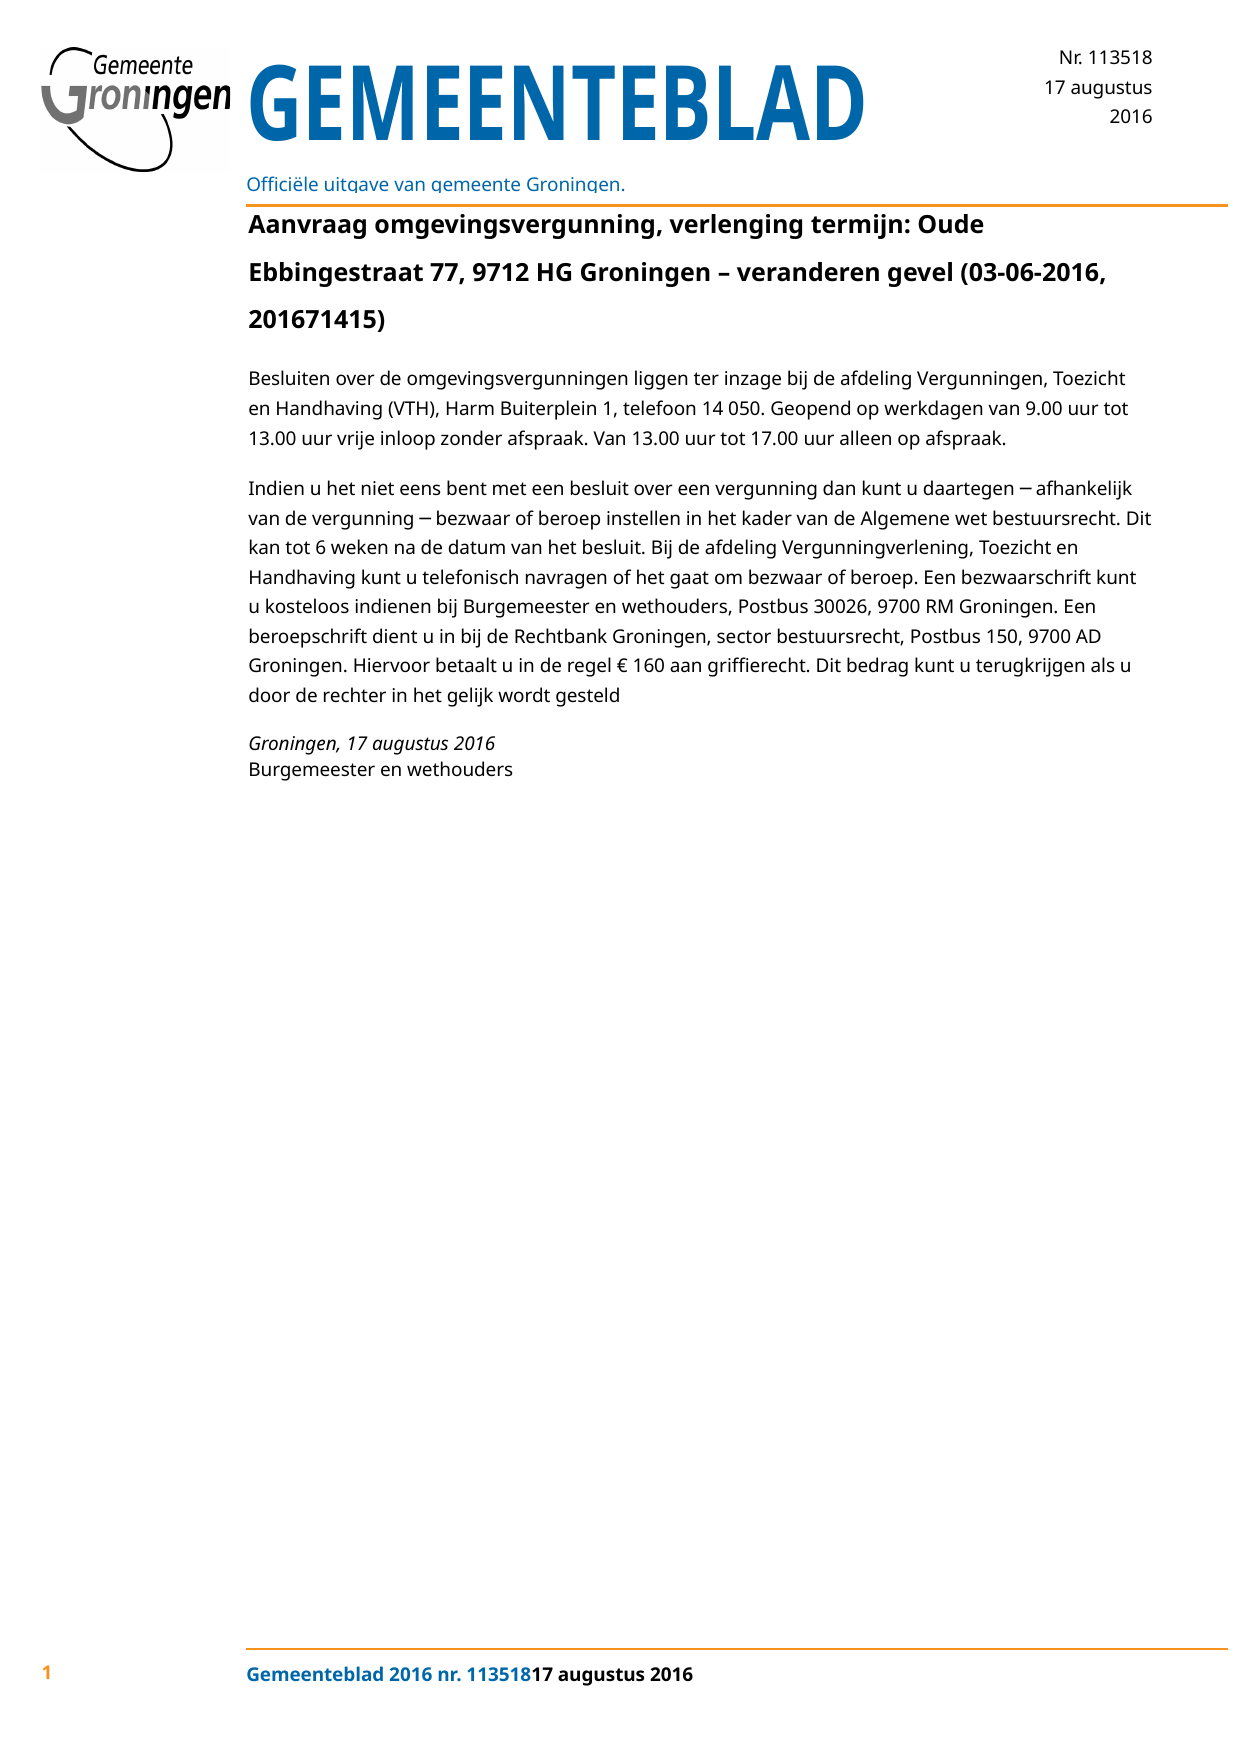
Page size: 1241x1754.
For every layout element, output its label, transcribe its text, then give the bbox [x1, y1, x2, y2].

text Besluiten over de omgevingsvergunningen liggen ter inzage bij de afdeling Vergunningen, Toezicht en Handhaving (VTH), Harm Buiterplein 1, telefoon 14 050. Geopend op werkdagen van 9.00 uur tot 13.00 uur vrije inloop zonder afspraak. Van 13.00 uur tot 17.00 uur alleen op afspraak. [248, 366, 1152, 450]
text Burgemeester en wethouders [248, 756, 1152, 781]
text Indien u het niet eens bent met een besluit over een vergunning dan kunt u daartegen ─ afhankelijk van de vergunning ─ bezwaar of beroep instellen in het kader van de Algemene wet bestuursrecht. Dit kan tot 6 weken na de datum van het besluit. Bij de afdeling Vergunningverlening, Toezicht en Handhaving kunt u telefonisch navragen of het gaat om bezwaar of beroep. Een bezwaarschrift kunt u kosteloos indienen bij Burgemeester en wethouders, Postbus 30026, 9700 RM Groningen. Een beroepschrift dient u in bij de Rechtbank Groningen, sector bestuursrecht, Postbus 150, 9700 AD Groningen. Hiervoor betaalt u in de regel € 160 aan griffierecht. Dit bedrag kunt u terugkrijgen als u door de rechter in het gelijk wordt gesteld [248, 475, 1152, 708]
text Aanvraag omgevingsvergunning, verlenging termijn: Oude Ebbingestraat 77, 9712 HG Groningen – veranderen gevel (03-06-2016, 201671415) [248, 207, 1152, 336]
picture [41, 47, 231, 172]
text Groningen, 17 augustus 2016 [248, 730, 1152, 756]
